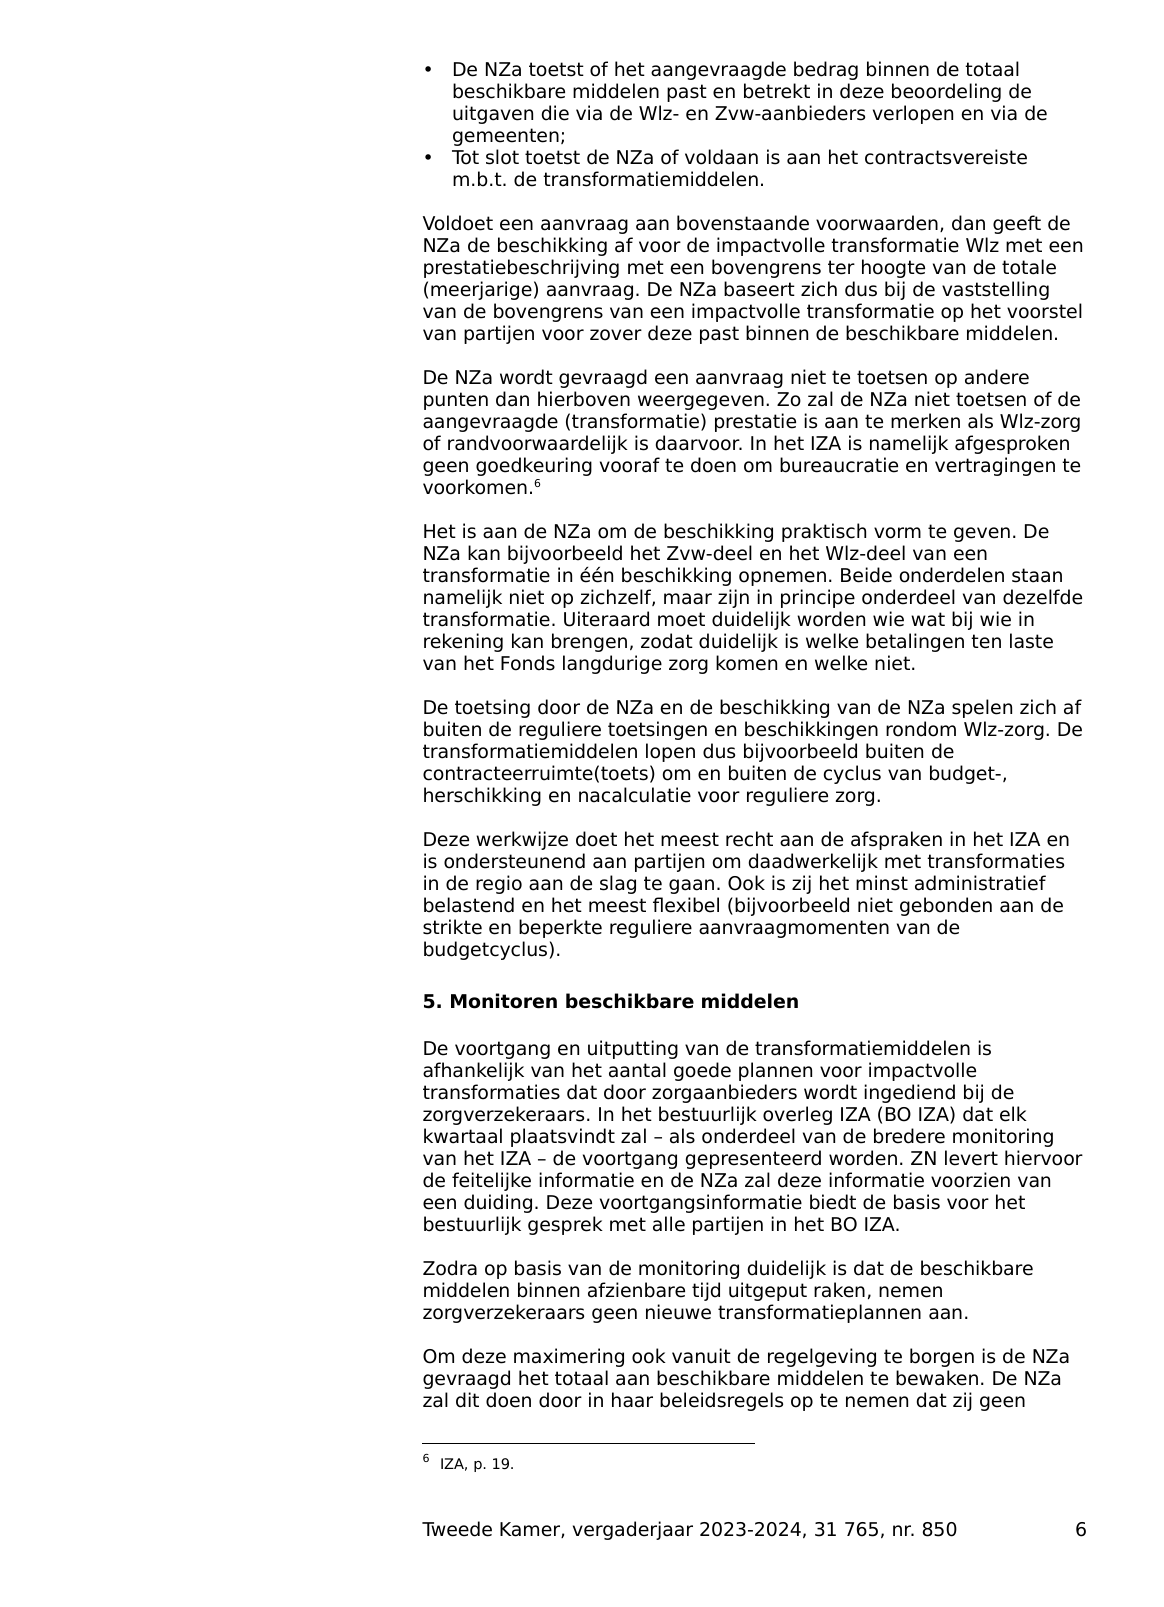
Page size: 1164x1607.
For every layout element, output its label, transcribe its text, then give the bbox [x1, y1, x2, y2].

text Het is aan de NZa om de beschikking praktisch vorm te geven. De NZa kan bijvoorbeeld het Zvw-deel en het Wlz-deel van een transformatie in één beschikking opnemen. Beide onderdelen staan namelijk niet op zichzelf, maar zijn in principe onderdeel van dezelfde transformatie. Uiteraard moet duidelijk worden wie wat bij wie in rekening kan brengen, zodat duidelijk is welke betalingen ten laste van het Fonds langdurige zorg komen en welke niet. [422, 521, 1087, 675]
text • Tot slot toetst de NZa of voldaan is aan het contractsvereiste m.b.t. de transformatiemiddelen. [422, 147, 1087, 191]
text De voortgang en uitputting van de transformatiemiddelen is afhankelijk van het aantal goede plannen voor impactvolle transformaties dat door zorgaanbieders wordt ingediend bij de zorgverzekeraars. In het bestuurlijk overleg IZA (BO IZA) dat elk kwartaal plaatsvindt zal – als onderdeel van de bredere monitoring van het IZA – de voortgang gepresenteerd worden. ZN levert hiervoor de feitelijke informatie en de NZa zal deze informatie voorzien van een duiding. Deze voortgangsinformatie biedt de basis voor het bestuurlijk gesprek met alle partijen in het BO IZA. [422, 1038, 1087, 1236]
text Voldoet een aanvraag aan bovenstaande voorwaarden, dan geeft de NZa de beschikking af voor de impactvolle transformatie Wlz met een prestatiebeschrijving met een bovengrens ter hoogte van de totale (meerjarige) aanvraag. De NZa baseert zich dus bij de vaststelling van de bovengrens van een impactvolle transformatie op het voorstel van partijen voor zover deze past binnen de beschikbare middelen. [422, 213, 1087, 345]
text Om deze maximering ook vanuit de regelgeving te borgen is de NZa gevraagd het totaal aan beschikbare middelen te bewaken. De NZa zal dit doen door in haar beleidsregels op te nemen dat zij geen [422, 1346, 1087, 1412]
text IZA, p. 19. [422, 1452, 1087, 1474]
text Deze werkwijze doet het meest recht aan de afspraken in het IZA en is ondersteunend aan partijen om daadwerkelijk met transformaties in de regio aan de slag te gaan. Ook is zij het minst administratief belastend en het meest flexibel (bijvoorbeeld niet gebonden aan de strikte en beperkte reguliere aanvraagmomenten van de budgetcyclus). [422, 829, 1087, 961]
text De NZa wordt gevraagd een aanvraag niet te toetsen op andere punten dan hierboven weergegeven. Zo zal de NZa niet toetsen of de aangevraagde (transformatie) prestatie is aan te merken als Wlz-zorg of randvoorwaardelijk is daarvoor. In het IZA is namelijk afgesproken geen goedkeuring vooraf te doen om bureaucratie en vertragingen te voorkomen. [422, 367, 1087, 499]
text De toetsing door de NZa en de beschikking van de NZa spelen zich af buiten de reguliere toetsingen en beschikkingen rondom Wlz-zorg. De transformatiemiddelen lopen dus bijvoorbeeld buiten de contracteerruimte(toets) om en buiten de cyclus van budget-, herschikking en nacalculatie voor reguliere zorg. [422, 697, 1087, 807]
text Zodra op basis van de monitoring duidelijk is dat de beschikbare middelen binnen afzienbare tijd uitgeput raken, nemen zorgverzekeraars geen nieuwe transformatieplannen aan. [422, 1258, 1087, 1324]
text • De NZa toetst of het aangevraagde bedrag binnen de totaal beschikbare middelen past en betrekt in deze beoordeling de uitgaven die via de Wlz- en Zvw-aanbieders verlopen en via de gemeenten; [422, 59, 1087, 147]
subtitle 5. Monitoren beschikbare middelen [422, 991, 1087, 1013]
